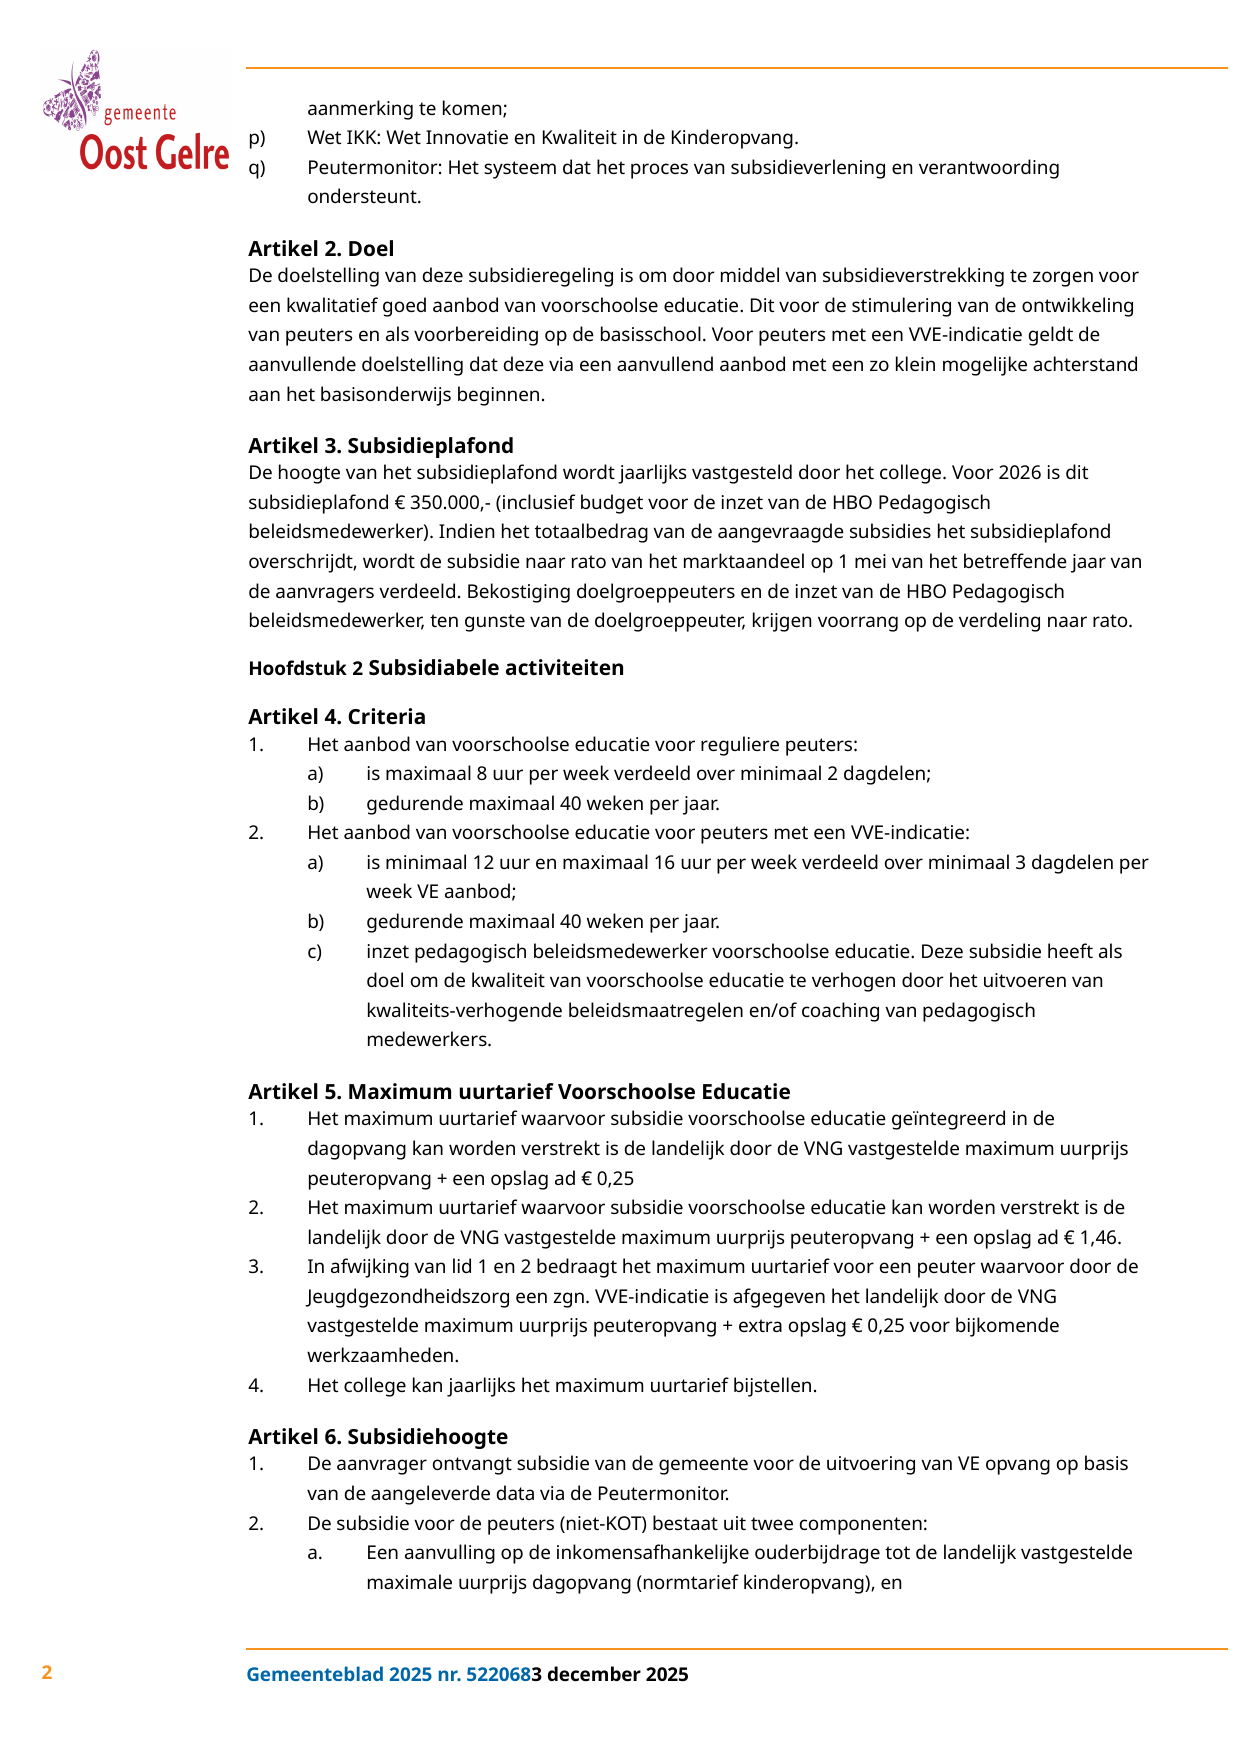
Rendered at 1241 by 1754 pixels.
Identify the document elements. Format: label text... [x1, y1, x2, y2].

list Het maximum uurtarief waarvoor subsidie voorschoolse educatie kan worden verstrekt is de landelijk door de VNG vastgestelde maximum uurprijs peuteropvang + een opslag ad € 1,46. [248, 1194, 1152, 1249]
list Wet IKK: Wet Innovatie en Kwaliteit in de Kinderopvang. [248, 124, 1152, 150]
text Artikel 2. Doel [248, 234, 1152, 262]
text De doelstelling van deze subsidieregeling is om door middel van subsidieverstrekking te zorgen voor een kwalitatief goed aanbod van voorschoolse educatie. Dit voor de stimulering van de ontwikkeling van peuters en als voorbereiding op de basisschool. Voor peuters met een VVE-indicatie geldt de aanvullende doelstelling dat deze via een aanvullend aanbod met een zo klein mogelijke achterstand aan het basisonderwijs beginnen. [248, 262, 1152, 406]
text Artikel 6. Subsidiehoogte [248, 1422, 1152, 1451]
picture [41, 47, 231, 172]
list Peutermonitor: Het systeem dat het proces van subsidieverlening en verantwoording ondersteunt. [248, 154, 1152, 209]
list De subsidie voor de peuters (niet-KOT) bestaat uit twee componenten: [248, 1510, 1152, 1536]
list is maximaal 8 uur per week verdeeld over minimaal 2 dagdelen; [307, 760, 1152, 786]
list aanmerking te komen; [248, 95, 1152, 121]
list Het college kan jaarlijks het maximum uurtarief bijstellen. [248, 1372, 1152, 1397]
list is minimaal 12 uur en maximaal 16 uur per week verdeeld over minimaal 3 dagdelen per week VE aanbod; [307, 849, 1152, 904]
list inzet pedagogisch beleidsmedewerker voorschoolse educatie. Deze subsidie heeft als doel om de kwaliteit van voorschoolse educatie te verhogen door het uitvoeren van kwaliteits-verhogende beleidsmaatregelen en/of coaching van pedagogisch medewerkers. [307, 938, 1152, 1052]
list gedurende maximaal 40 weken per jaar. [307, 908, 1152, 934]
text Artikel 4. Criteria [248, 702, 1152, 731]
list gedurende maximaal 40 weken per jaar. [307, 790, 1152, 816]
text Artikel 3. Subsidieplafond [248, 431, 1152, 459]
text De hoogte van het subsidieplafond wordt jaarlijks vastgesteld door het college. Voor 2026 is dit subsidieplafond € 350.000,- (inclusief budget voor de inzet van de HBO Pedagogisch beleidsmedewerker). Indien het totaalbedrag van de aangevraagde subsidies het subsidieplafond overschrijdt, wordt de subsidie naar rato van het marktaandeel op 1 mei van het betreffende jaar van de aanvragers verdeeld. Bekostiging doelgroeppeuters en de inzet van de HBO Pedagogisch beleidsmedewerker, ten gunste van de doelgroeppeuter, krijgen voorrang op de verdeling naar rato. [248, 459, 1152, 633]
list De aanvrager ontvangt subsidie van de gemeente voor de uitvoering van VE opvang op basis van de aangeleverde data via de Peutermonitor. [248, 1451, 1152, 1506]
list Het aanbod van voorschoolse educatie voor reguliere peuters: [248, 731, 1152, 757]
text Hoofdstuk 2 Subsidiabele activiteiten [248, 653, 1152, 682]
list Het maximum uurtarief waarvoor subsidie voorschoolse educatie geïntegreerd in de dagopvang kan worden verstrekt is de landelijk door de VNG vastgestelde maximum uurprijs peuteropvang + een opslag ad € 0,25 [248, 1106, 1152, 1190]
list Het aanbod van voorschoolse educatie voor peuters met een VVE-indicatie: [248, 819, 1152, 845]
text Artikel 5. Maximum uurtarief Voorschoolse Educatie [248, 1077, 1152, 1106]
list In afwijking van lid 1 en 2 bedraagt het maximum uurtarief voor een peuter waarvoor door de Jeugdgezondheidszorg een zgn. VVE-indicatie is afgegeven het landelijk door de VNG vastgestelde maximum uurprijs peuteropvang + extra opslag € 0,25 voor bijkomende werkzaamheden. [248, 1253, 1152, 1368]
list Een aanvulling op de inkomensafhankelijke ouderbijdrage tot de landelijk vastgestelde maximale uurprijs dagopvang (normtarief kinderopvang), en [307, 1539, 1152, 1595]
